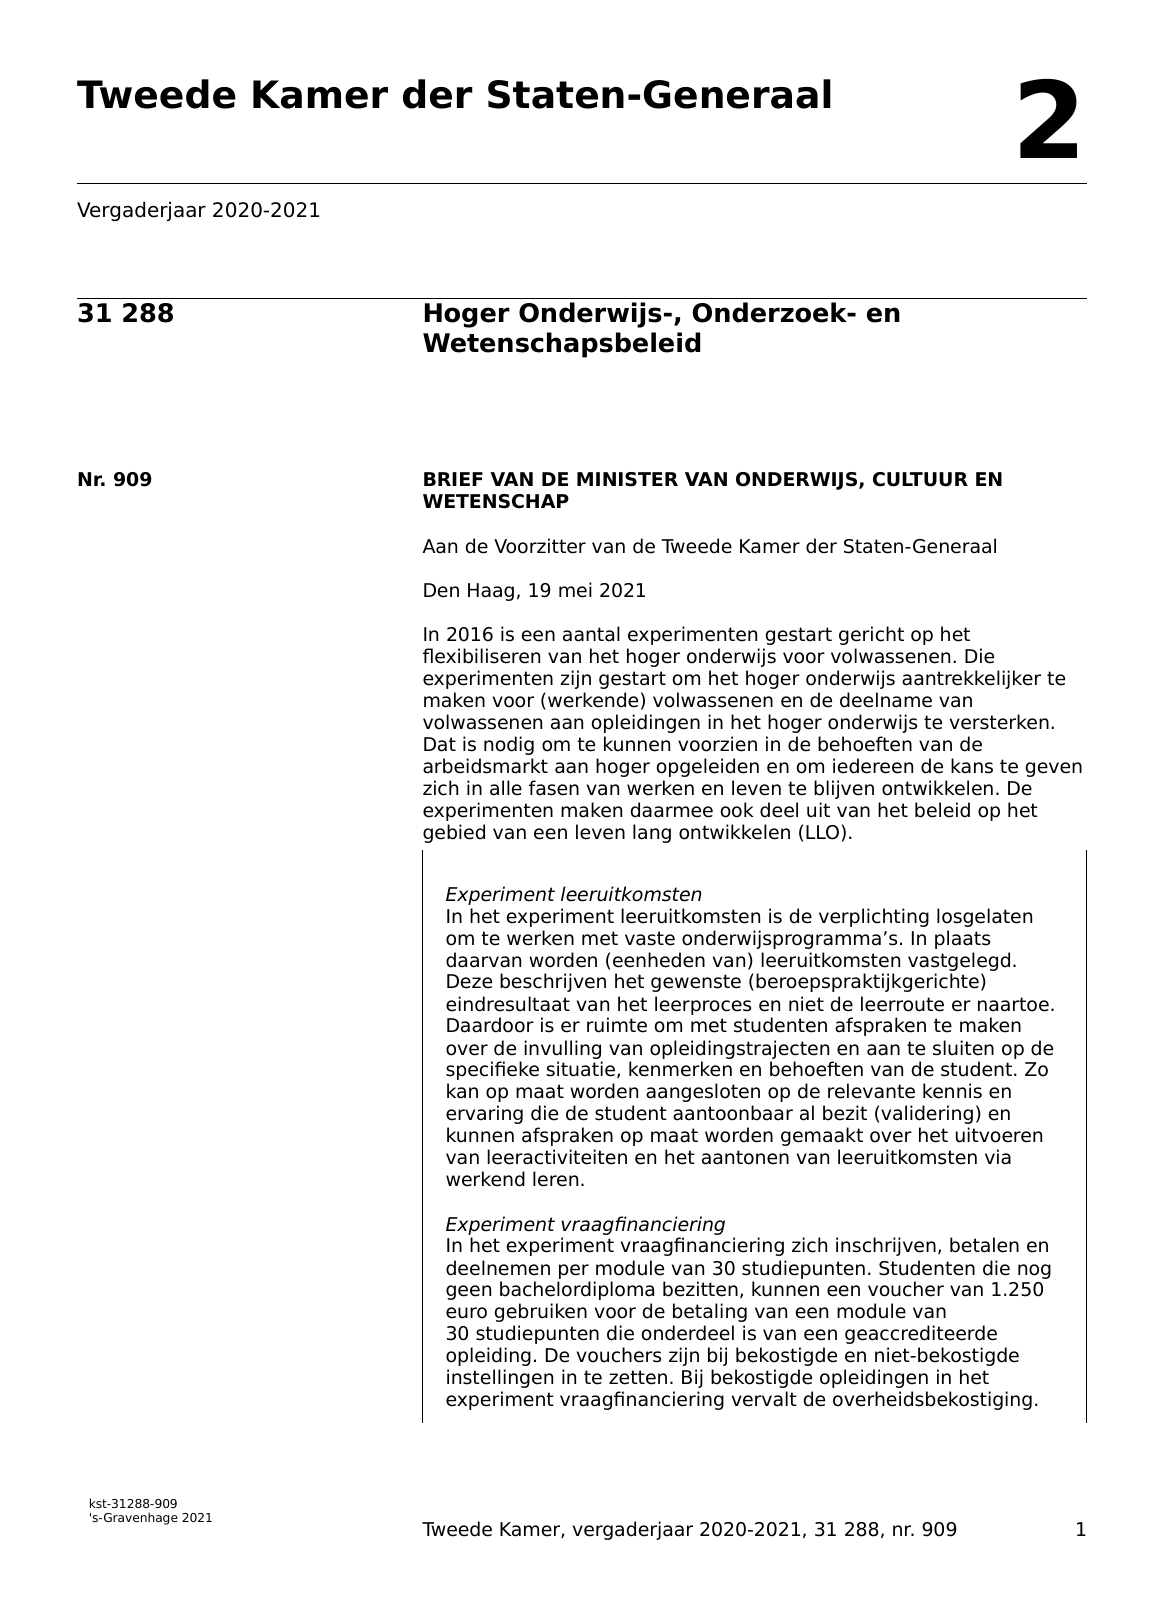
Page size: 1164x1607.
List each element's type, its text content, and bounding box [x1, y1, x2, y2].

table_cell Vergaderjaar 2020-2021 [77, 184, 1087, 298]
subtitle Nr. 909 BRIEF VAN DE MINISTER VAN ONDERWIJS, CULTUUR EN WETENSCHAP [77, 469, 1087, 513]
text Den Haag, 19 mei 2021 [422, 580, 1087, 602]
text 's-Gravenhage 2021 [88, 1511, 323, 1525]
subtitle 31 288 Hoger Onderwijs-, Onderzoek- en Wetenschapsbeleid [77, 299, 1087, 358]
table_header Experiment leeruitkomsten In het experiment leeruitkomsten is de verplichting losgelaten om te werken met vaste onderwijsprogramma’s. In plaats daarvan worden (eenheden van) leeruitkomsten vastgelegd. Deze beschrijven het gewenste (beroepspraktijkgerichte) eindresultaat van het leerproces en niet de leerroute er naartoe. Daardoor is er ruimte om met studenten afspraken te maken over de invulling van opleidingstrajecten en aan te sluiten op de specifieke situatie, kenmerken en behoeften van de student. Zo kan op maat worden aangesloten op de relevante kennis en ervaring die de student aantoonbaar al bezit (validering) en kunnen afspraken op maat worden gemaakt over het uitvoeren van leeractiviteiten en het aantonen van leeruitkomsten via werkend leren. Experiment vraagfinanciering In het experiment vraagfinanciering zich inschrijven, betalen en deelnemen per module van 30 studiepunten. Studenten die nog geen bachelordiploma bezitten, kunnen een voucher van 1.250 euro gebruiken voor de betaling van een module van 30 studiepunten die onderdeel is van een geaccrediteerde opleiding. De vouchers zijn bij bekostigde en niet-bekostigde instellingen in te zetten. Bij bekostigde opleidingen in het experiment vraagfinanciering vervalt de overheidsbekostiging. [423, 850, 1086, 1423]
text kst-31288-909 [88, 1497, 323, 1511]
table_header Tweede Kamer der Staten-Generaal [77, 59, 886, 183]
text Aan de Voorzitter van de Tweede Kamer der Staten-Generaal [422, 536, 1087, 557]
table_header 2 [886, 59, 1087, 183]
text In 2016 is een aantal experimenten gestart gericht op het flexibiliseren van het hoger onderwijs voor volwassenen. Die experimenten zijn gestart om het hoger onderwijs aantrekkelijker te maken voor (werkende) volwassenen en de deelname van volwassenen aan opleidingen in het hoger onderwijs te versterken. Dat is nodig om te kunnen voorzien in de behoeften van de arbeidsmarkt aan hoger opgeleiden en om iedereen de kans te geven zich in alle fasen van werken en leven te blijven ontwikkelen. De experimenten maken daarmee ook deel uit van het beleid op het gebied van een leven lang ontwikkelen (LLO). [422, 624, 1087, 844]
